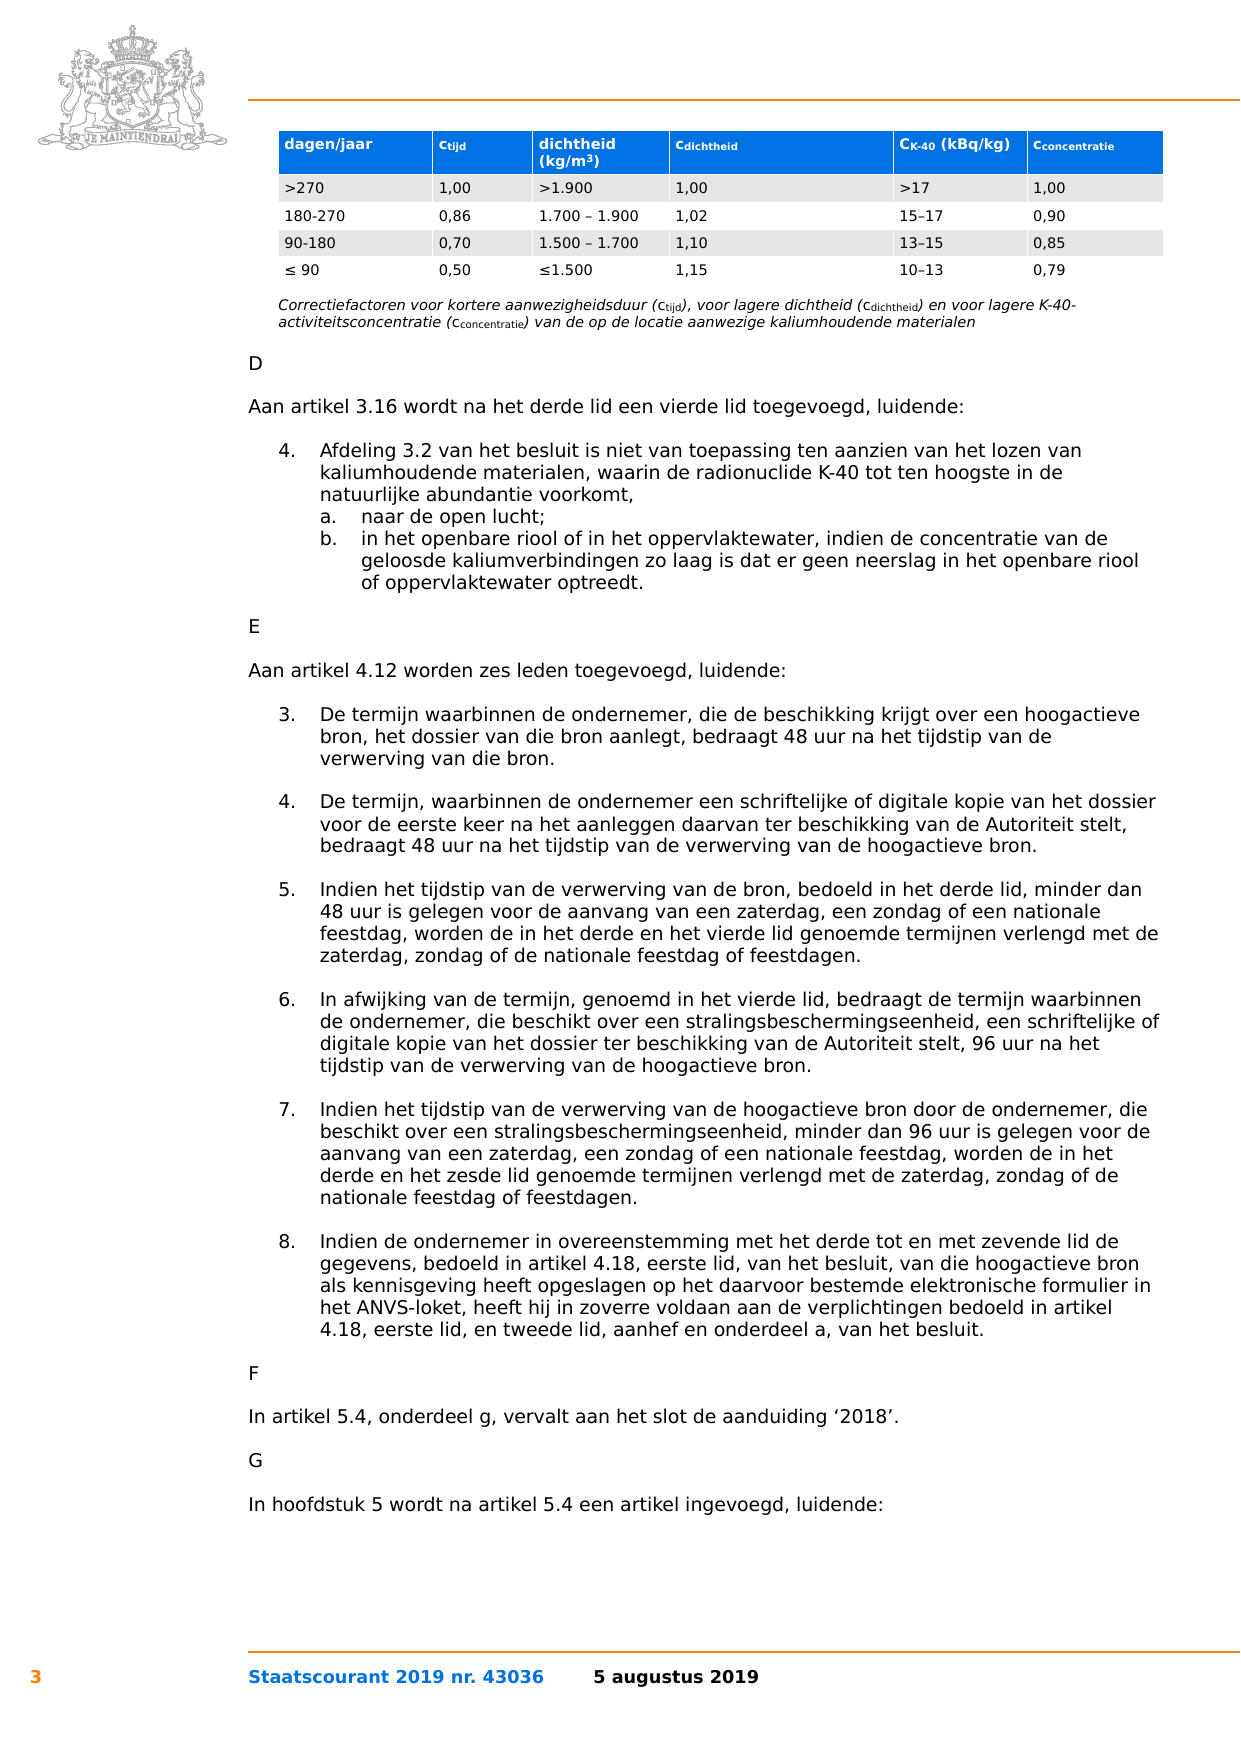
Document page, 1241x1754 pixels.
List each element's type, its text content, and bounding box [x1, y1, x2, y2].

table_cell 1,02 [670, 203, 893, 229]
text Aan artikel 4.12 worden zes leden toegevoegd, luidende: [248, 660, 1163, 682]
table_cell ≤1.500 [533, 258, 669, 284]
text F [248, 1362, 1163, 1384]
text a. naar de open lucht; [319, 506, 1163, 528]
table_cell 180-270 [279, 203, 432, 229]
text 4. De termijn, waarbinnen de ondernemer een schriftelijke of digitale kopie van het dossier voor de eerste keer na het aanleggen daarvan ter beschikking van de Autoriteit stelt, bedraagt 48 uur na het tijdstip van de verwerving van de hoogactieve bron. [278, 791, 1163, 857]
text 6. In afwijking van de termijn, genoemd in het vierde lid, bedraagt de termijn waarbinnen de ondernemer, die beschikt over een stralingsbeschermingseenheid, een schriftelijke of digitale kopie van het dossier ter beschikking van de Autoriteit stelt, 96 uur na het tijdstip van de verwerving van de hoogactieve bron. [278, 989, 1163, 1077]
text 5. Indien het tijdstip van de verwerving van de bron, bedoeld in het derde lid, minder dan 48 uur is gelegen voor de aanvang van een zaterdag, een zondag of een nationale feestdag, worden de in het derde en het vierde lid genoemde termijnen verlengd met de zaterdag, zondag of de nationale feestdag of feestdagen. [278, 879, 1163, 967]
table_cell 1,10 [670, 230, 893, 256]
table_cell 15–17 [894, 203, 1027, 229]
table_header ctijd [433, 131, 532, 174]
table_cell 1,15 [670, 258, 893, 284]
table_cell >1.900 [533, 175, 669, 202]
table_header cconcentratie [1028, 131, 1163, 174]
table_header dichtheid (kg/m3) [533, 131, 669, 174]
text D [248, 352, 1163, 374]
table_cell 0,90 [1028, 203, 1163, 229]
table_cell 1.700 – 1.900 [533, 203, 669, 229]
table_cell Correctiefactoren voor kortere aanwezigheidsduur (ctijd), voor lagere dichtheid (cdichtheid) en voor lagere K-40-activiteitsconcentratie (cconcentratie) van de op de locatie aanwezige kaliumhoudende materialen [278, 285, 1163, 331]
text b. in het openbare riool of in het oppervlaktewater, indien de concentratie van de geloosde kaliumverbindingen zo laag is dat er geen neerslag in het openbare riool of oppervlaktewater optreedt. [319, 528, 1163, 594]
table_cell 90-180 [279, 230, 432, 256]
table_cell 0,70 [433, 230, 532, 256]
text 3. De termijn waarbinnen de ondernemer, die de beschikking krijgt over een hoogactieve bron, het dossier van die bron aanlegt, bedraagt 48 uur na het tijdstip van de verwerving van die bron. [278, 704, 1163, 769]
table_header dagen/jaar [279, 131, 432, 174]
table_cell 0,85 [1028, 230, 1163, 256]
text E [248, 616, 1163, 638]
picture [38, 25, 227, 150]
table_cell >17 [894, 175, 1027, 202]
table_header CK-40 (kBq/kg) [894, 131, 1027, 174]
text 7. Indien het tijdstip van de verwerving van de hoogactieve bron door de ondernemer, die beschikt over een stralingsbeschermingseenheid, minder dan 96 uur is gelegen voor de aanvang van een zaterdag, een zondag of een nationale feestdag, worden de in het derde en het zesde lid genoemde termijnen verlengd met de zaterdag, zondag of de nationale feestdag of feestdagen. [278, 1099, 1163, 1209]
table_cell 13–15 [894, 230, 1027, 256]
text In artikel 5.4, onderdeel g, vervalt aan het slot de aanduiding ‘2018’. [248, 1406, 1163, 1428]
table_cell 1,00 [670, 175, 893, 202]
text 8. Indien de ondernemer in overeenstemming met het derde tot en met zevende lid de gegevens, bedoeld in artikel 4.18, eerste lid, van het besluit, van die hoogactieve bron als kennisgeving heeft opgeslagen op het daarvoor bestemde elektronische formulier in het ANVS-loket, heeft hij in zoverre voldaan aan de verplichtingen bedoeld in artikel 4.18, eerste lid, en tweede lid, aanhef en onderdeel a, van het besluit. [278, 1231, 1163, 1341]
table_cell 1,00 [1028, 175, 1163, 202]
table_cell 0,86 [433, 203, 532, 229]
table_cell 0,50 [433, 258, 532, 284]
text Aan artikel 3.16 wordt na het derde lid een vierde lid toegevoegd, luidende: [248, 396, 1163, 418]
table_cell >270 [279, 175, 432, 202]
table_cell ≤ 90 [279, 258, 432, 284]
text 4. Afdeling 3.2 van het besluit is niet van toepassing ten aanzien van het lozen van kaliumhoudende materialen, waarin de radionuclide K-40 tot ten hoogste in de natuurlijke abundantie voorkomt, [278, 440, 1163, 506]
table_cell 0,79 [1028, 258, 1163, 284]
text G [248, 1450, 1163, 1472]
table_cell 1,00 [433, 175, 532, 202]
table_header cdichtheid [670, 131, 893, 174]
table_cell 1.500 – 1.700 [533, 230, 669, 256]
table_cell 10–13 [894, 258, 1027, 284]
text In hoofdstuk 5 wordt na artikel 5.4 een artikel ingevoegd, luidende: [248, 1494, 1163, 1516]
